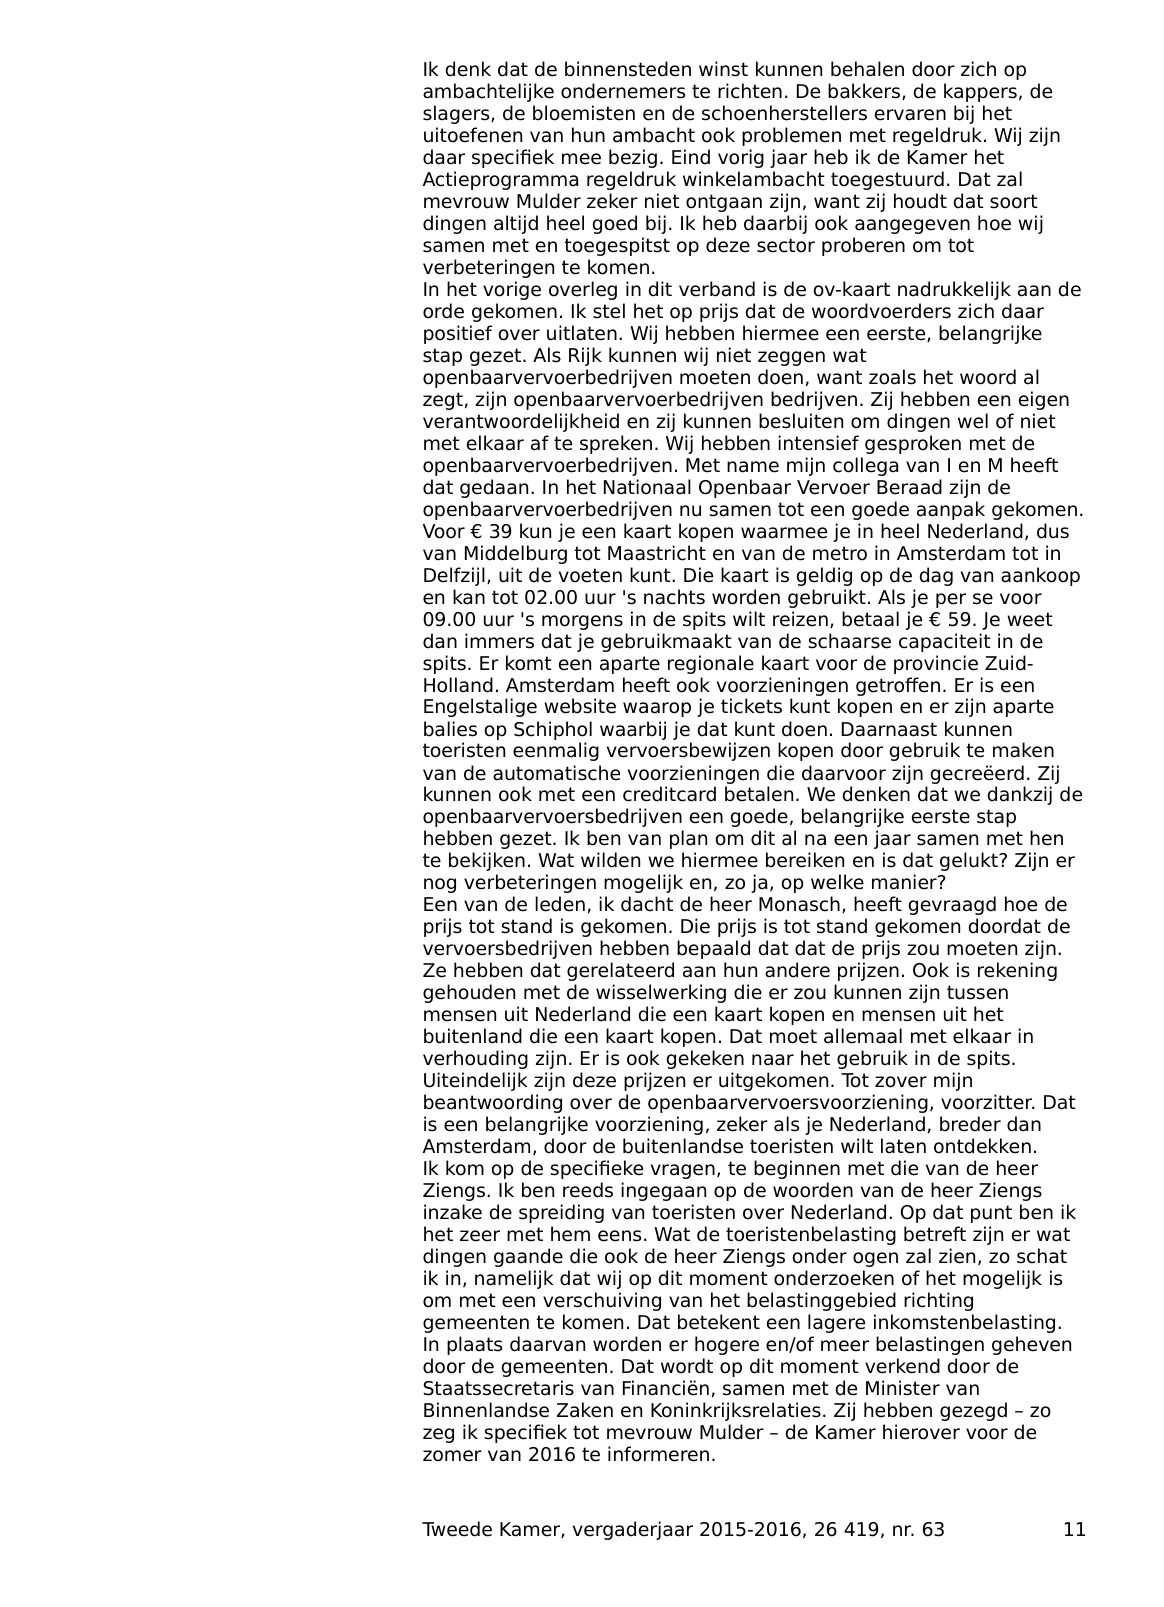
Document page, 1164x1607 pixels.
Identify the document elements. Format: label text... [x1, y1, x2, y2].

text Ik kom op de specifieke vragen, te beginnen met die van de heer Ziengs. Ik ben reeds ingegaan op de woorden van de heer Ziengs inzake de spreiding van toeristen over Nederland. Op dat punt ben ik het zeer met hem eens. Wat de toeristenbelasting betreft zijn er wat dingen gaande die ook de heer Ziengs onder ogen zal zien, zo schat ik in, namelijk dat wij op dit moment onderzoeken of het mogelijk is om met een verschuiving van het belastinggebied richting gemeenten te komen. Dat betekent een lagere inkomstenbelasting. In plaats daarvan worden er hogere en/of meer belastingen geheven door de gemeenten. Dat wordt op dit moment verkend door de Staatssecretaris van Financiën, samen met de Minister van Binnenlandse Zaken en Koninkrijksrelaties. Zij hebben gezegd – zo zeg ik specifiek tot mevrouw Mulder – de Kamer hierover voor de zomer van 2016 te informeren. [422, 1158, 1087, 1466]
text Ik denk dat de binnensteden winst kunnen behalen door zich op ambachtelijke ondernemers te richten. De bakkers, de kappers, de slagers, de bloemisten en de schoenherstellers ervaren bij het uitoefenen van hun ambacht ook problemen met regeldruk. Wij zijn daar specifiek mee bezig. Eind vorig jaar heb ik de Kamer het Actieprogramma regeldruk winkelambacht toegestuurd. Dat zal mevrouw Mulder zeker niet ontgaan zijn, want zij houdt dat soort dingen altijd heel goed bij. Ik heb daarbij ook aangegeven hoe wij samen met en toegespitst op deze sector proberen om tot verbeteringen te komen. [422, 59, 1087, 279]
text Een van de leden, ik dacht de heer Monasch, heeft gevraagd hoe de prijs tot stand is gekomen. Die prijs is tot stand gekomen doordat de vervoersbedrijven hebben bepaald dat dat de prijs zou moeten zijn. Ze hebben dat gerelateerd aan hun andere prijzen. Ook is rekening gehouden met de wisselwerking die er zou kunnen zijn tussen mensen uit Nederland die een kaart kopen en mensen uit het buitenland die een kaart kopen. Dat moet allemaal met elkaar in verhouding zijn. Er is ook gekeken naar het gebruik in de spits. Uiteindelijk zijn deze prijzen er uitgekomen. Tot zover mijn beantwoording over de openbaarvervoersvoorziening, voorzitter. Dat is een belangrijke voorziening, zeker als je Nederland, breder dan Amsterdam, door de buitenlandse toeristen wilt laten ontdekken. [422, 894, 1087, 1158]
text In het vorige overleg in dit verband is de ov-kaart nadrukkelijk aan de orde gekomen. Ik stel het op prijs dat de woordvoerders zich daar positief over uitlaten. Wij hebben hiermee een eerste, belangrijke stap gezet. Als Rijk kunnen wij niet zeggen wat openbaarvervoerbedrijven moeten doen, want zoals het woord al zegt, zijn openbaarvervoerbedrijven bedrijven. Zij hebben een eigen verantwoordelijkheid en zij kunnen besluiten om dingen wel of niet met elkaar af te spreken. Wij hebben intensief gesproken met de openbaarvervoerbedrijven. Met name mijn collega van I en M heeft dat gedaan. In het Nationaal Openbaar Vervoer Beraad zijn de openbaarvervoerbedrijven nu samen tot een goede aanpak gekomen. Voor € 39 kun je een kaart kopen waarmee je in heel Nederland, dus van Middelburg tot Maastricht en van de metro in Amsterdam tot in Delfzijl, uit de voeten kunt. Die kaart is geldig op de dag van aankoop en kan tot 02.00 uur 's nachts worden gebruikt. Als je per se voor 09.00 uur 's morgens in de spits wilt reizen, betaal je € 59. Je weet dan immers dat je gebruikmaakt van de schaarse capaciteit in de spits. Er komt een aparte regionale kaart voor de provincie Zuid-Holland. Amsterdam heeft ook voorzieningen getroffen. Er is een Engelstalige website waarop je tickets kunt kopen en er zijn aparte balies op Schiphol waarbij je dat kunt doen. Daarnaast kunnen toeristen eenmalig vervoersbewijzen kopen door gebruik te maken van de automatische voorzieningen die daarvoor zijn gecreëerd. Zij kunnen ook met een creditcard betalen. We denken dat we dankzij de openbaarvervoersbedrijven een goede, belangrijke eerste stap hebben gezet. Ik ben van plan om dit al na een jaar samen met hen te bekijken. Wat wilden we hiermee bereiken en is dat gelukt? Zijn er nog verbeteringen mogelijk en, zo ja, op welke manier? [422, 279, 1087, 894]
